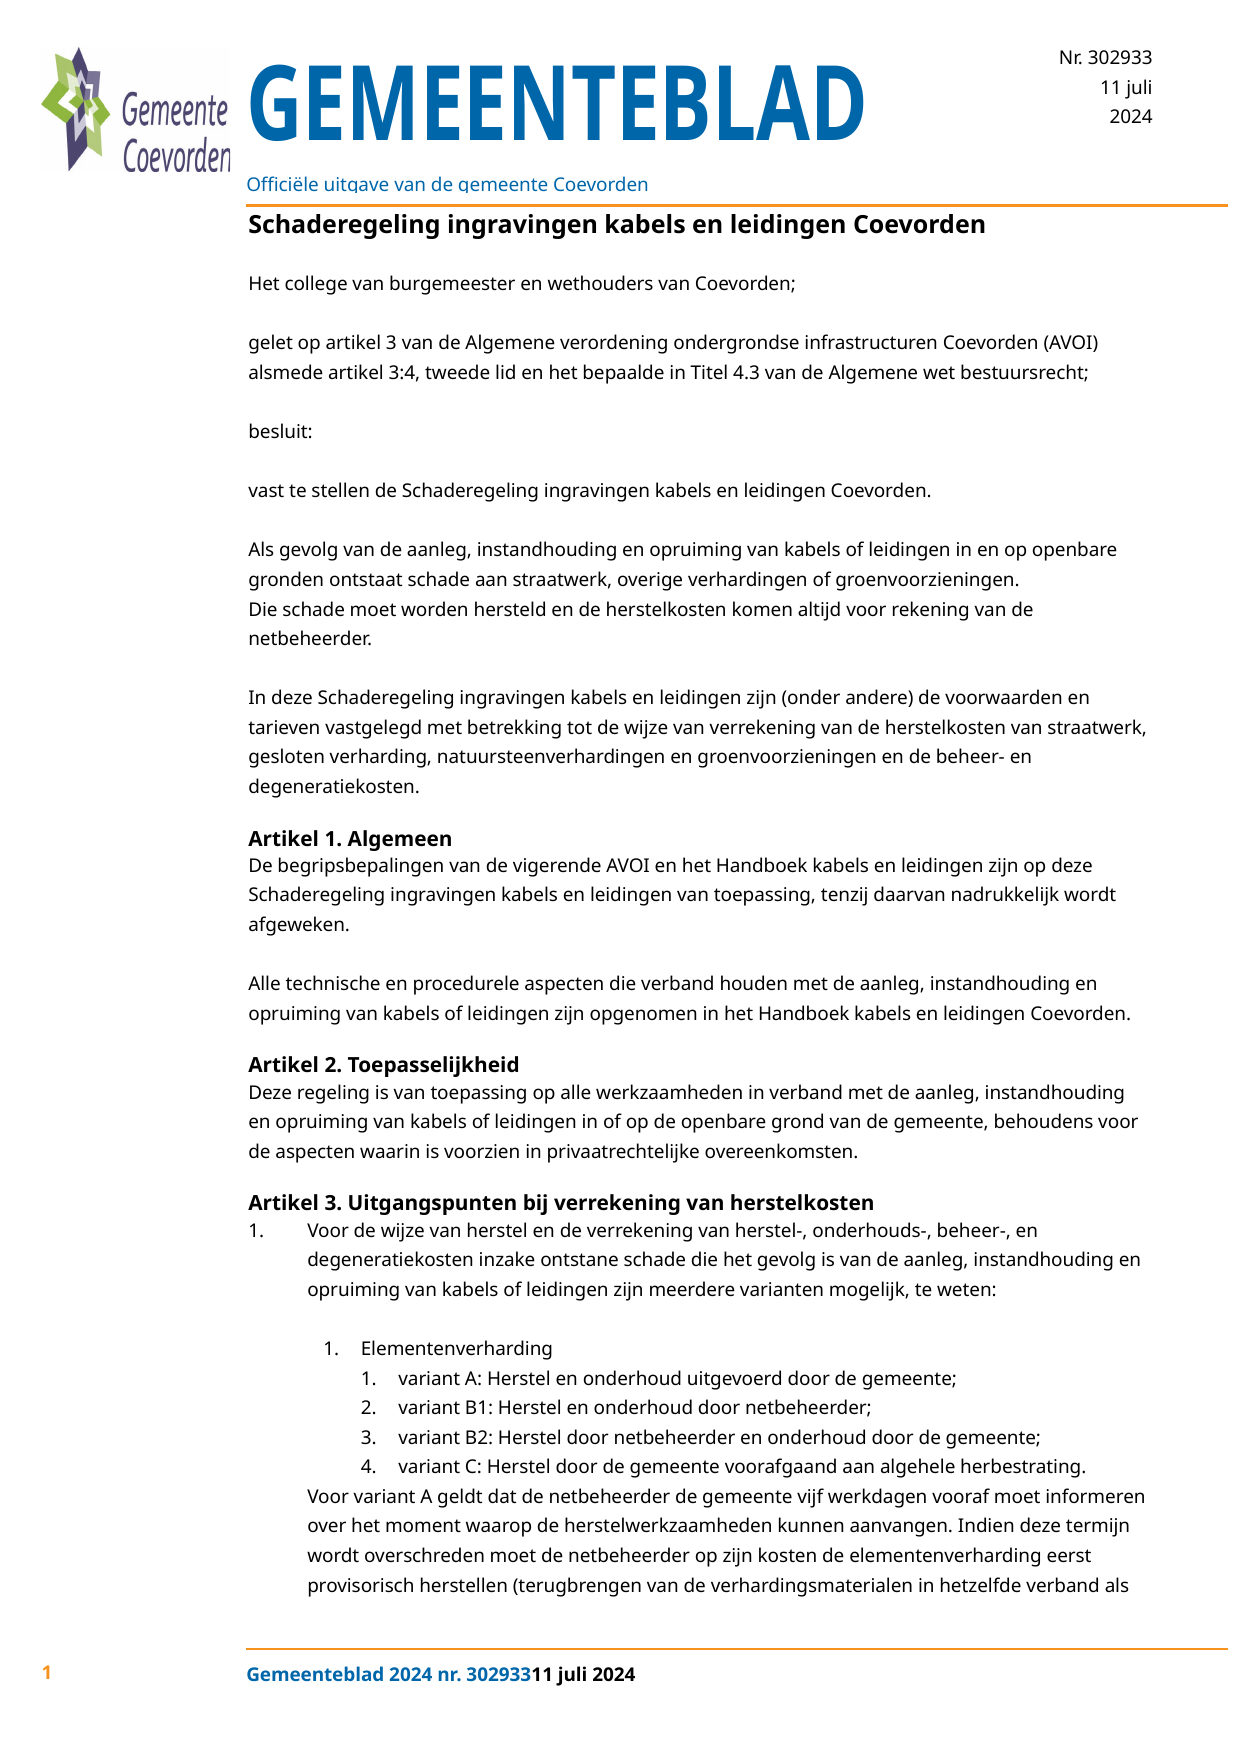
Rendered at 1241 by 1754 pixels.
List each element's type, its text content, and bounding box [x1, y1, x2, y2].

text Artikel 2. Toepasselijkheid [248, 1050, 1152, 1079]
text Schaderegeling ingravingen kabels en leidingen Coevorden [248, 207, 1152, 241]
text besluit: [248, 418, 1152, 444]
list variant B1: Herstel en onderhoud door netbeheerder; [361, 1394, 1152, 1420]
text Artikel 3. Uitgangspunten bij verrekening van herstelkosten [248, 1188, 1152, 1217]
text Artikel 1. Algemeen [248, 824, 1152, 852]
list variant A: Herstel en onderhoud uitgevoerd door de gemeente; [361, 1365, 1152, 1391]
list variant C: Herstel door de gemeente voorafgaand aan algehele herbestrating. [361, 1453, 1152, 1479]
text vast te stellen de Schaderegeling ingravingen kabels en leidingen Coevorden. [248, 477, 1152, 503]
text Als gevolg van de aanleg, instandhouding en opruiming van kabels of leidingen in en op openbare gronden ontstaat schade aan straatwerk, overige verhardingen of groenvoorzieningen. [248, 537, 1152, 592]
text De begripsbepalingen van de vigerende AVOI en het Handboek kabels en leidingen zijn op deze Schaderegeling ingravingen kabels en leidingen van toepassing, tenzij daarvan nadrukkelijk wordt afgeweken. [248, 852, 1152, 937]
text Die schade moet worden hersteld en de herstelkosten komen altijd voor rekening van de netbeheerder. [248, 596, 1152, 651]
text gelet op artikel 3 van de Algemene verordening ondergrondse infrastructuren Coevorden (AVOI) alsmede artikel 3:4, tweede lid en het bepaalde in Titel 4.3 van de Algemene wet bestuursrecht; [248, 329, 1152, 385]
list variant B2: Herstel door netbeheerder en onderhoud door de gemeente; [361, 1424, 1152, 1450]
list Elementenverharding [323, 1335, 1152, 1361]
text Alle technische en procedurele aspecten die verband houden met de aanleg, instandhouding en opruiming van kabels of leidingen zijn opgenomen in het Handboek kabels en leidingen Coevorden. [248, 970, 1152, 1026]
text Het college van burgemeester en wethouders van Coevorden; [248, 270, 1152, 296]
list Voor variant A geldt dat de netbeheerder de gemeente vijf werkdagen vooraf moet informeren over het moment waarop de herstelwerkzaamheden kunnen aanvangen. Indien deze termijn wordt overschreden moet de netbeheerder op zijn kosten de elementenverharding eerst provisorisch herstellen (terugbrengen van de verhardingsmaterialen in hetzelfde verband als [248, 1483, 1152, 1598]
text Deze regeling is van toepassing op alle werkzaamheden in verband met de aanleg, instandhouding en opruiming van kabels of leidingen in of op de openbare grond van de gemeente, behoudens voor de aspecten waarin is voorzien in privaatrechtelijke overeenkomsten. [248, 1079, 1152, 1164]
text In deze Schaderegeling ingravingen kabels en leidingen zijn (onder andere) de voorwaarden en tarieven vastgelegd met betrekking tot de wijze van verrekening van de herstelkosten van straatwerk, gesloten verharding, natuursteenverhardingen en groenvoorzieningen en de beheer- en degeneratiekosten. [248, 684, 1152, 799]
list Voor de wijze van herstel en de verrekening van herstel-, onderhouds-, beheer-, en degeneratiekosten inzake ontstane schade die het gevolg is van de aanleg, instandhouding en opruiming van kabels of leidingen zijn meerdere varianten mogelijk, te weten: [248, 1217, 1152, 1302]
picture [41, 47, 231, 172]
